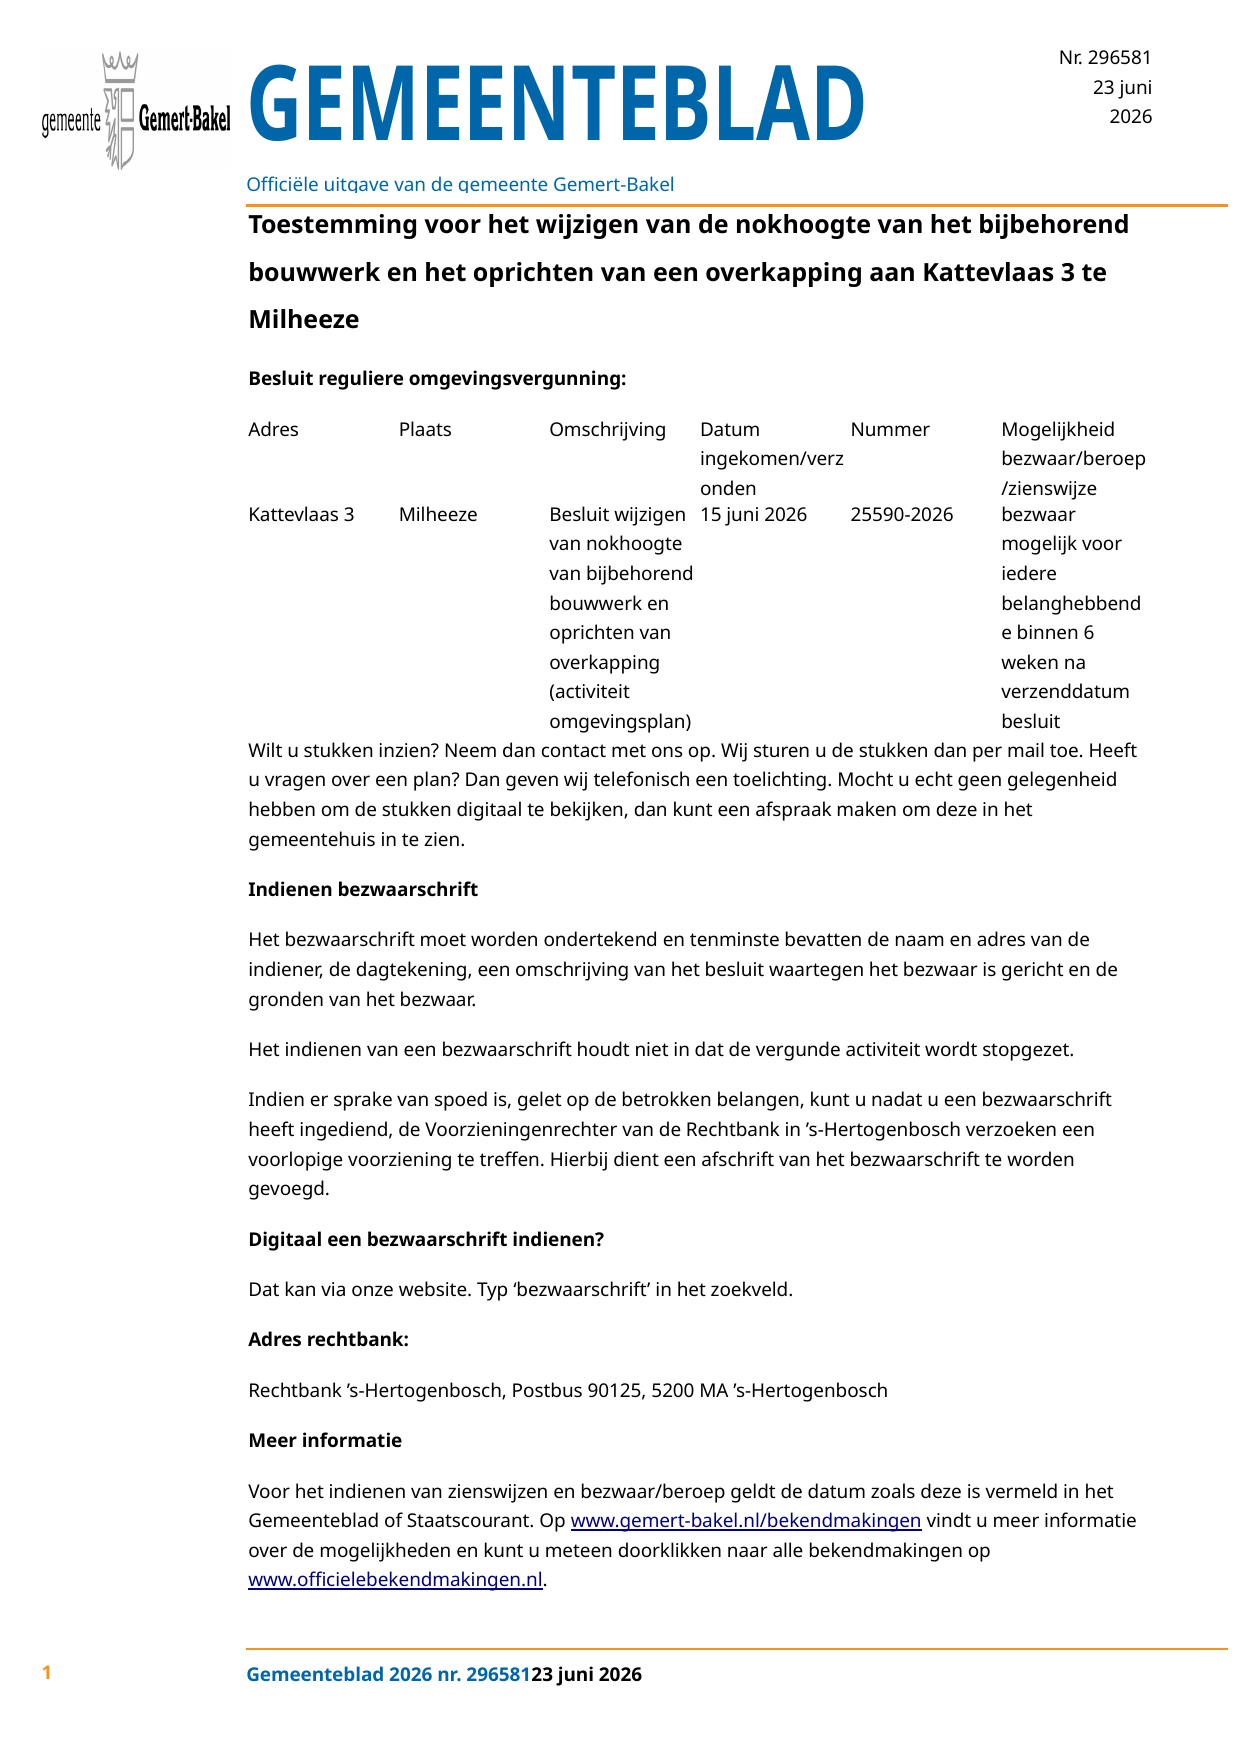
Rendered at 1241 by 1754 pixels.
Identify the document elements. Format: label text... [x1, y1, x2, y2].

text Dat kan via onze website. Typ ‘bezwaarschrift’ in het zoekveld. [248, 1276, 1152, 1302]
text Wilt u stukken inzien? Neem dan contact met ons op. Wij sturen u de stukken dan per mail toe. Heeft u vragen over een plan? Dan geven wij telefonisch een toelichting. Mocht u echt geen gelegenheid hebben om de stukken digitaal te bekijken, dan kunt een afspraak maken om deze in het gemeentehuis in te zien. [248, 737, 1152, 851]
table_cell 15 juni 2026 [700, 501, 850, 734]
text Besluit reguliere omgevingsvergunning: [248, 366, 1152, 391]
text Digitaal een bezwaarschrift indienen? [248, 1226, 1152, 1251]
table_header Omschrijving [549, 416, 700, 501]
table_cell Kattevlaas 3 [248, 501, 398, 734]
text Rechtbank ’s-Hertogenbosch, Postbus 90125, 5200 MA ’s-Hertogenbosch [248, 1377, 1152, 1403]
table_cell bezwaar mogelijk voor iedere belanghebbende binnen 6 weken na verzenddatum besluit [1001, 501, 1152, 734]
text Toestemming voor het wijzigen van de nokhoogte van het bijbehorend bouwwerk en het oprichten van een overkapping aan Kattevlaas 3 te Milheeze [248, 207, 1152, 336]
table_header Datum ingekomen/verzonden [700, 416, 850, 501]
table_cell Milheeze [399, 501, 549, 734]
text Het bezwaarschrift moet worden ondertekend en tenminste bevatten de naam en adres van de indiener, de dagtekening, een omschrijving van het besluit waartegen het bezwaar is gericht en de gronden van het bezwaar. [248, 927, 1152, 1011]
table_cell 25590-2026 [850, 501, 1001, 734]
picture [41, 47, 231, 172]
text Meer informatie [248, 1427, 1152, 1453]
text Adres rechtbank: [248, 1327, 1152, 1352]
table_cell Besluit wijzigen van nokhoogte van bijbehorend bouwwerk en oprichten van overkapping (activiteit omgevingsplan) [549, 501, 700, 734]
table_header Nummer [850, 416, 1001, 501]
table_header Adres [248, 416, 398, 501]
text Indien er sprake van spoed is, gelet op de betrokken belangen, kunt u nadat u een bezwaarschrift heeft ingediend, de Voorzieningenrechter van de Rechtbank in ’s-Hertogenbosch verzoeken een voorlopige voorziening te treffen. Hierbij dient een afschrift van het bezwaarschrift te worden gevoegd. [248, 1087, 1152, 1201]
text Voor het indienen van zienswijzen en bezwaar/beroep geldt de datum zoals deze is vermeld in het Gemeenteblad of Staatscourant. Op www.gemert-bakel.nl/bekendmakingen vindt u meer informatie over de mogelijkheden en kunt u meteen doorklikken naar alle bekendmakingen op www.officielebekendmakingen.nl. [248, 1478, 1152, 1592]
text Het indienen van een bezwaarschrift houdt niet in dat de vergunde activiteit wordt stopgezet. [248, 1036, 1152, 1062]
table_header Plaats [399, 416, 549, 501]
table_header Mogelijkheid bezwaar/beroep/zienswijze [1001, 416, 1152, 501]
text Indienen bezwaarschrift [248, 876, 1152, 902]
